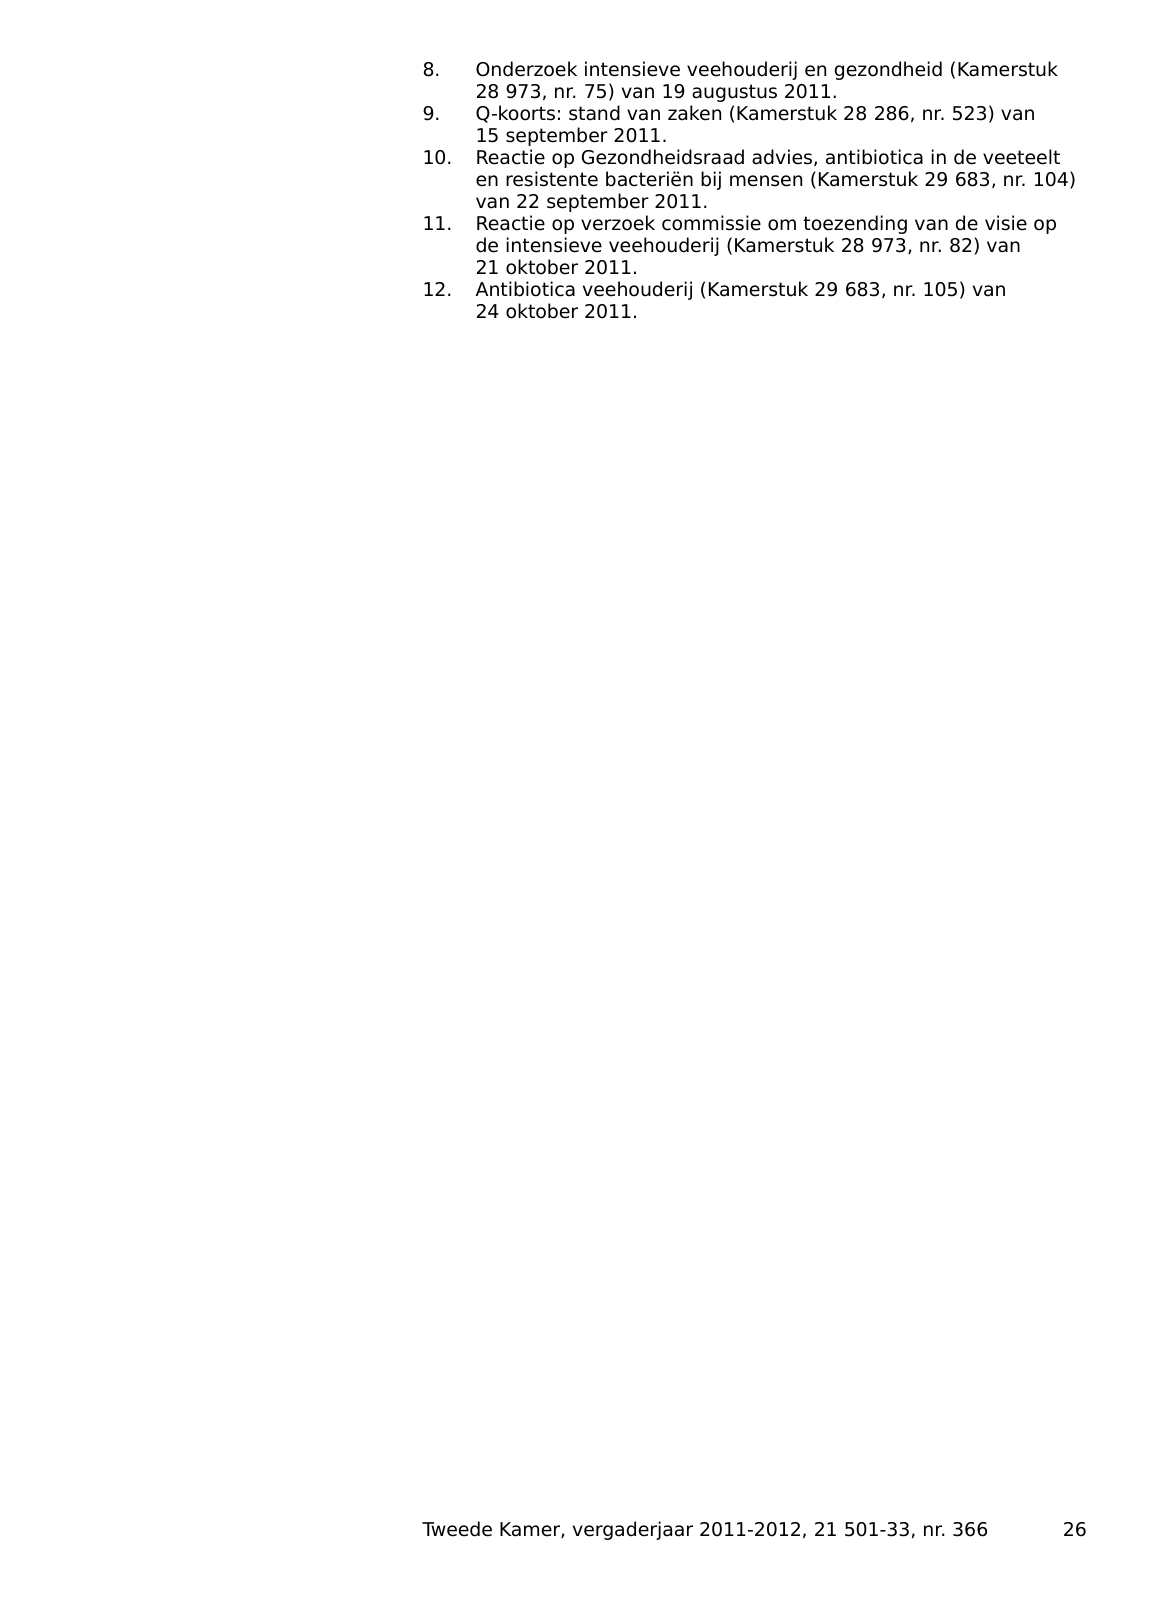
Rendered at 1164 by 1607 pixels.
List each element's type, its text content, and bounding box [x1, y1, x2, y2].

text 10. Reactie op Gezondheidsraad advies, antibiotica in de veeteelt en resistente bacteriën bij mensen (Kamerstuk 29 683, nr. 104) van 22 september 2011. [422, 147, 1087, 213]
text 12. Antibiotica veehouderij (Kamerstuk 29 683, nr. 105) van 24 oktober 2011. [422, 279, 1087, 323]
text 8. Onderzoek intensieve veehouderij en gezondheid (Kamerstuk 28 973, nr. 75) van 19 augustus 2011. [422, 59, 1087, 103]
text 11. Reactie op verzoek commissie om toezending van de visie op de intensieve veehouderij (Kamerstuk 28 973, nr. 82) van 21 oktober 2011. [422, 213, 1087, 279]
text 9. Q-koorts: stand van zaken (Kamerstuk 28 286, nr. 523) van 15 september 2011. [422, 103, 1087, 147]
